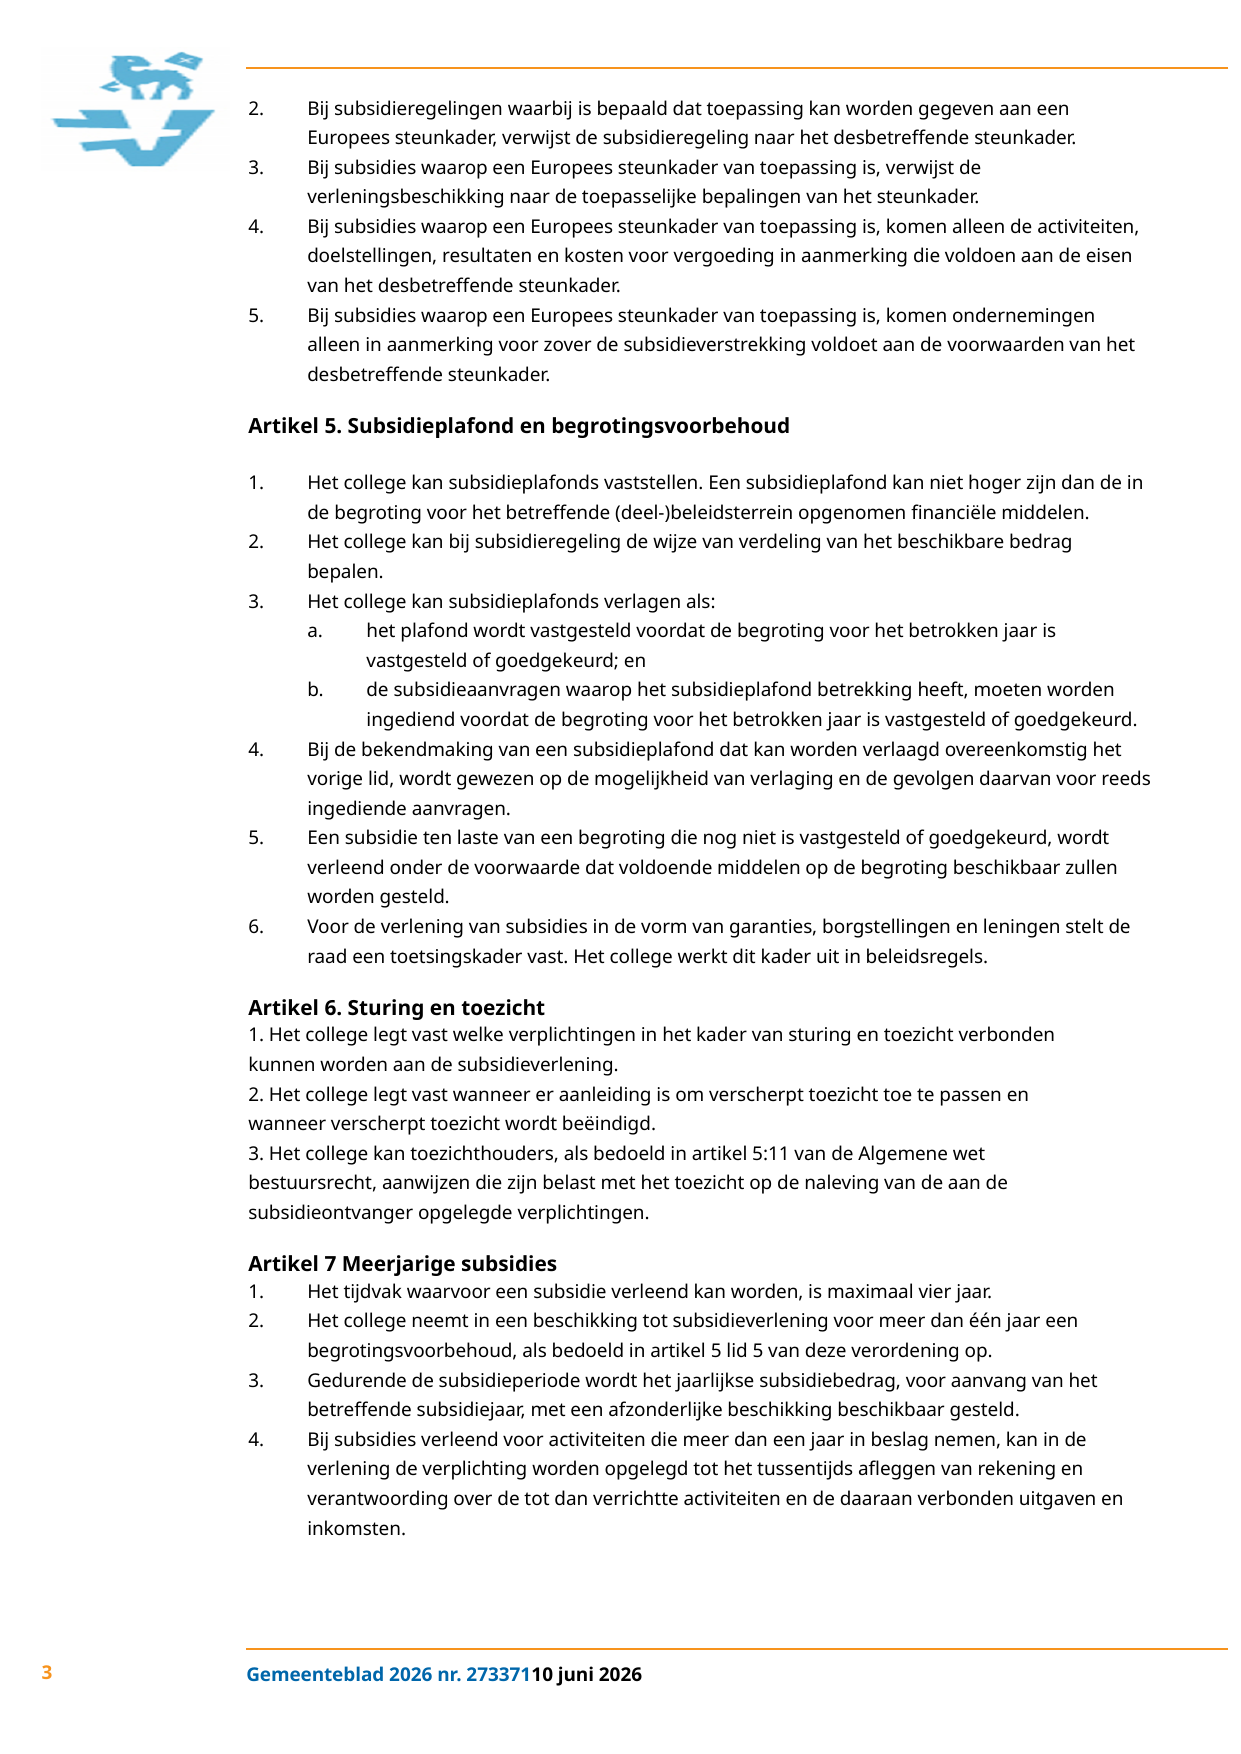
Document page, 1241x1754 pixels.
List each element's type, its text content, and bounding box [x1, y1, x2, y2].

list Het tijdvak waarvoor een subsidie verleend kan worden, is maximaal vier jaar. [248, 1278, 1152, 1304]
text Artikel 6. Sturing en toezicht [248, 993, 1152, 1022]
list Bij subsidies waarop een Europees steunkader van toepassing is, komen ondernemingen alleen in aanmerking voor zover de subsidieverstrekking voldoet aan de voorwaarden van het desbetreffende steunkader. [248, 302, 1152, 387]
text wanneer verscherpt toezicht wordt beëindigd. [248, 1110, 1152, 1136]
list Bij de bekendmaking van een subsidieplafond dat kan worden verlaagd overeenkomstig het vorige lid, wordt gewezen op de mogelijkheid van verlaging en de gevolgen daarvan voor reeds ingediende aanvragen. [248, 736, 1152, 821]
text Artikel 7 Meerjarige subsidies [248, 1249, 1152, 1278]
text 3. Het college kan toezichthouders, als bedoeld in artikel 5:11 van de Algemene wet [248, 1140, 1152, 1166]
text 2. Het college legt vast wanneer er aanleiding is om verscherpt toezicht toe te passen en [248, 1081, 1152, 1107]
text subsidieontvanger opgelegde verplichtingen. [248, 1199, 1152, 1225]
list de subsidieaanvragen waarop het subsidieplafond betrekking heeft, moeten worden ingediend voordat de begroting voor het betrokken jaar is vastgesteld of goedgekeurd. [307, 677, 1152, 732]
list Gedurende de subsidieperiode wordt het jaarlijkse subsidiebedrag, voor aanvang van het betreffende subsidiejaar, met een afzonderlijke beschikking beschikbaar gesteld. [248, 1367, 1152, 1422]
list Bij subsidies verleend voor activiteiten die meer dan een jaar in beslag nemen, kan in de verlening de verplichting worden opgelegd tot het tussentijds afleggen van rekening en verantwoording over de tot dan verrichtte activiteiten en de daaraan verbonden uitgaven en inkomsten. [248, 1426, 1152, 1540]
list Bij subsidies waarop een Europees steunkader van toepassing is, verwijst de verleningsbeschikking naar de toepasselijke bepalingen van het steunkader. [248, 154, 1152, 209]
text Artikel 5. Subsidieplafond en begrotingsvoorbehoud [248, 411, 1152, 440]
list Een subsidie ten laste van een begroting die nog niet is vastgesteld of goedgekeurd, wordt verleend onder de voorwaarde dat voldoende middelen op de begroting beschikbaar zullen worden gesteld. [248, 824, 1152, 909]
list Het college neemt in een beschikking tot subsidieverlening voor meer dan één jaar een begrotingsvoorbehoud, als bedoeld in artikel 5 lid 5 van deze verordening op. [248, 1308, 1152, 1363]
list Bij subsidieregelingen waarbij is bepaald dat toepassing kan worden gegeven aan een Europees steunkader, verwijst de subsidieregeling naar het desbetreffende steunkader. [248, 95, 1152, 150]
text bestuursrecht, aanwijzen die zijn belast met het toezicht op de naleving van de aan de [248, 1169, 1152, 1195]
list het plafond wordt vastgesteld voordat de begroting voor het betrokken jaar is vastgesteld of goedgekeurd; en [307, 617, 1152, 673]
list Het college kan subsidieplafonds vaststellen. Een subsidieplafond kan niet hoger zijn dan de in de begroting voor het betreffende (deel-)beleidsterrein opgenomen financiële middelen. [248, 469, 1152, 525]
list Het college kan bij subsidieregeling de wijze van verdeling van het beschikbare bedrag bepalen. [248, 529, 1152, 584]
list Het college kan subsidieplafonds verlagen als: [248, 588, 1152, 613]
text kunnen worden aan de subsidieverlening. [248, 1051, 1152, 1077]
picture [41, 47, 231, 172]
text 1. Het college legt vast welke verplichtingen in het kader van sturing en toezicht verbonden [248, 1022, 1152, 1047]
list Bij subsidies waarop een Europees steunkader van toepassing is, komen alleen de activiteiten, doelstellingen, resultaten en kosten voor vergoeding in aanmerking die voldoen aan de eisen van het desbetreffende steunkader. [248, 213, 1152, 298]
list Voor de verlening van subsidies in de vorm van garanties, borgstellingen en leningen stelt de raad een toetsingskader vast. Het college werkt dit kader uit in beleidsregels. [248, 913, 1152, 968]
